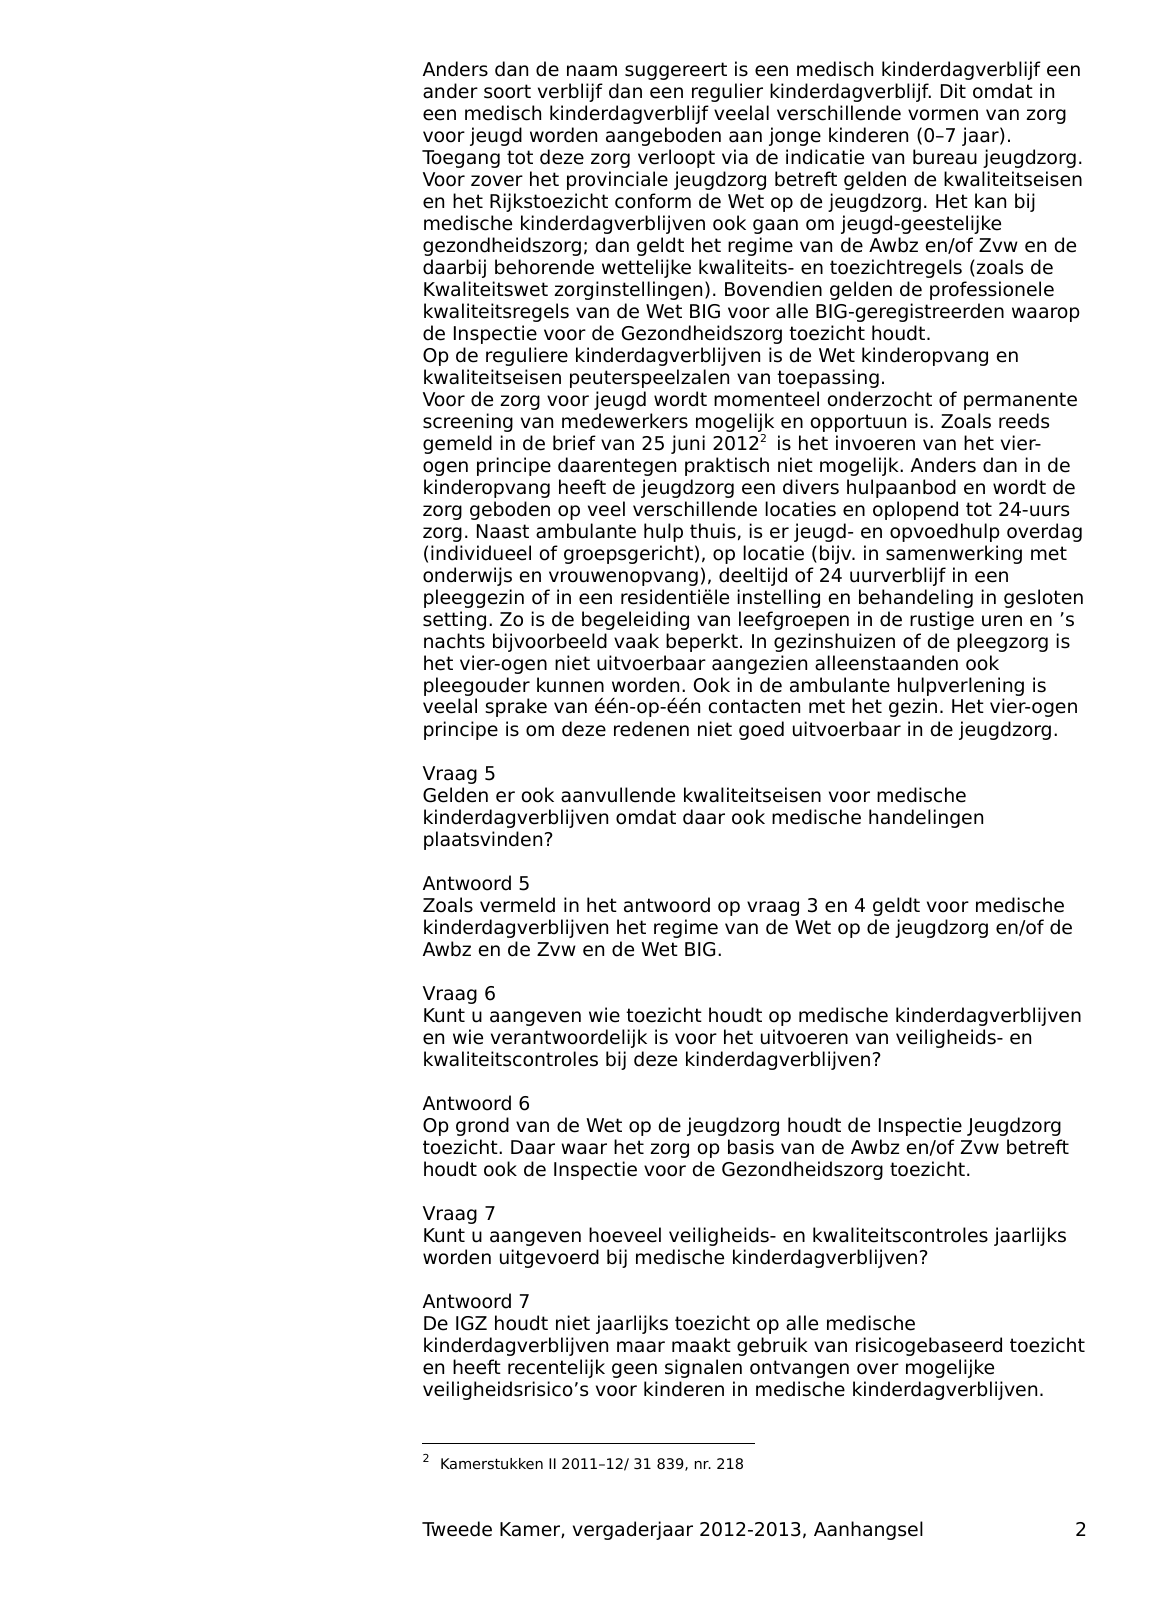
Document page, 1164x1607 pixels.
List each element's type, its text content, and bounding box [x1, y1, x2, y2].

text Antwoord 6 [422, 1093, 1087, 1115]
text Kunt u aangeven wie toezicht houdt op medische kinderdagverblijven en wie verantwoordelijk is voor het uitvoeren van veiligheids- en kwaliteitscontroles bij deze kinderdagverblijven? [422, 1005, 1087, 1071]
text Op de reguliere kinderdagverblijven is de Wet kinderopvang en kwaliteitseisen peuterspeelzalen van toepassing. [422, 345, 1087, 389]
text Op grond van de Wet op de jeugdzorg houdt de Inspectie Jeugdzorg toezicht. Daar waar het zorg op basis van de Awbz en/of Zvw betreft houdt ook de Inspectie voor de Gezondheidszorg toezicht. [422, 1115, 1087, 1181]
text Vraag 6 [422, 983, 1087, 1005]
text Antwoord 5 [422, 873, 1087, 895]
text Vraag 7 [422, 1203, 1087, 1225]
text Kunt u aangeven hoeveel veiligheids- en kwaliteitscontroles jaarlijks worden uitgevoerd bij medische kinderdagverblijven? [422, 1225, 1087, 1269]
text Kamerstukken II 2011–12/ 31 839, nr. 218 [422, 1452, 1087, 1474]
text Vraag 5 [422, 763, 1087, 784]
text De IGZ houdt niet jaarlijks toezicht op alle medische kinderdagverblijven maar maakt gebruik van risicogebaseerd toezicht en heeft recentelijk geen signalen ontvangen over mogelijke veiligheidsrisico’s voor kinderen in medische kinderdagverblijven. [422, 1313, 1087, 1401]
text Gelden er ook aanvullende kwaliteitseisen voor medische kinderdagverblijven omdat daar ook medische handelingen plaatsvinden? [422, 784, 1087, 851]
text Voor de zorg voor jeugd wordt momenteel onderzocht of permanente screening van medewerkers mogelijk en opportuun is. Zoals reeds gemeld in de brief van 25 juni 2012 is het invoeren van het vier-ogen principe daarentegen praktisch niet mogelijk. Anders dan in de kinderopvang heeft de jeugdzorg een divers hulpaanbod en wordt de zorg geboden op veel verschillende locaties en oplopend tot 24-uurs zorg. Naast ambulante hulp thuis, is er jeugd- en opvoedhulp overdag (individueel of groepsgericht), op locatie (bijv. in samenwerking met onderwijs en vrouwenopvang), deeltijd of 24 uurverblijf in een pleeggezin of in een residentiële instelling en behandeling in gesloten setting. Zo is de begeleiding van leefgroepen in de rustige uren en ’s nachts bijvoorbeeld vaak beperkt. In gezinshuizen of de pleegzorg is het vier-ogen niet uitvoerbaar aangezien alleenstaanden ook pleegouder kunnen worden. Ook in de ambulante hulpverlening is veelal sprake van één-op-één contacten met het gezin. Het vier-ogen principe is om deze redenen niet goed uitvoerbaar in de jeugdzorg. [422, 389, 1087, 740]
text Anders dan de naam suggereert is een medisch kinderdagverblijf een ander soort verblijf dan een regulier kinderdagverblijf. Dit omdat in een medisch kinderdagverblijf veelal verschillende vormen van zorg voor jeugd worden aangeboden aan jonge kinderen (0–7 jaar). Toegang tot deze zorg verloopt via de indicatie van bureau jeugdzorg. Voor zover het provinciale jeugdzorg betreft gelden de kwaliteitseisen en het Rijkstoezicht conform de Wet op de jeugdzorg. Het kan bij medische kinderdagverblijven ook gaan om jeugd-geestelijke gezondheidszorg; dan geldt het regime van de Awbz en/of Zvw en de daarbij behorende wettelijke kwaliteits- en toezichtregels (zoals de Kwaliteitswet zorginstellingen). Bovendien gelden de professionele kwaliteitsregels van de Wet BIG voor alle BIG-geregistreerden waarop de Inspectie voor de Gezondheidszorg toezicht houdt. [422, 59, 1087, 345]
text Zoals vermeld in het antwoord op vraag 3 en 4 geldt voor medische kinderdagverblijven het regime van de Wet op de jeugdzorg en/of de Awbz en de Zvw en de Wet BIG. [422, 895, 1087, 961]
text Antwoord 7 [422, 1291, 1087, 1313]
